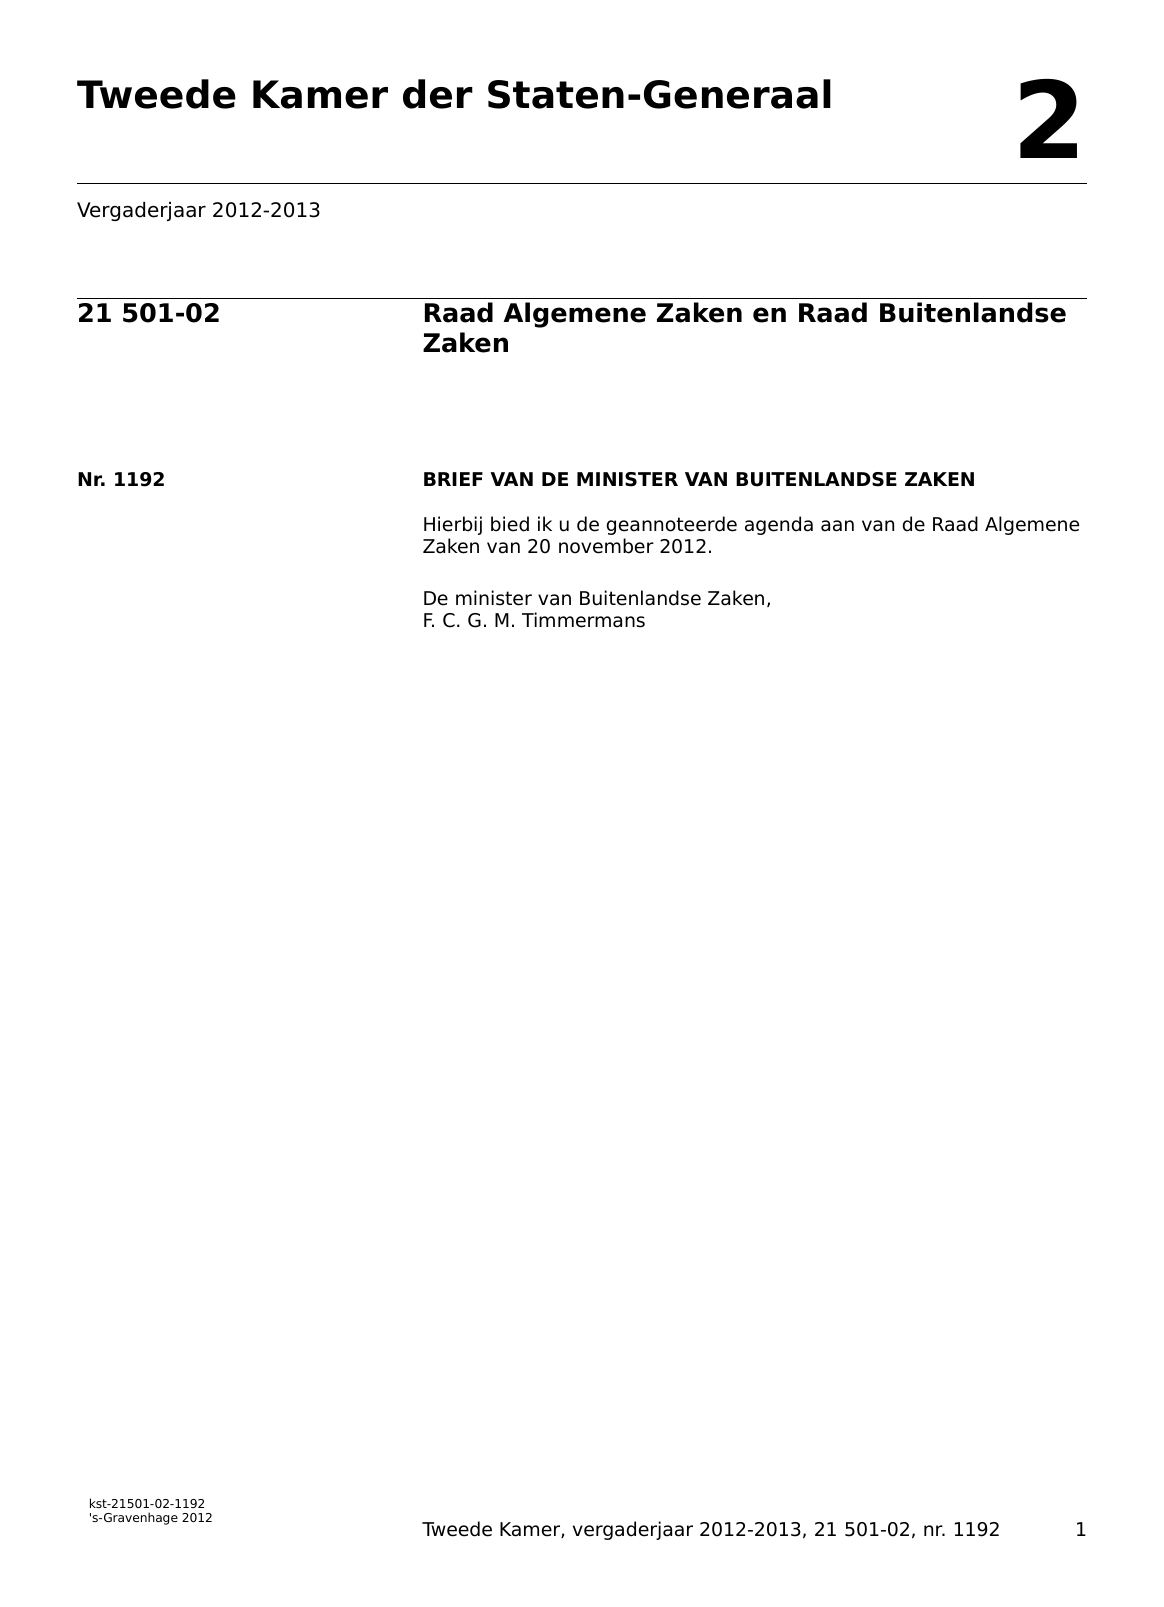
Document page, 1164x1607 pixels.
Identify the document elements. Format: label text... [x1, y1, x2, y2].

text 's-Gravenhage 2012 [88, 1511, 323, 1525]
subtitle Nr. 1192 BRIEF VAN DE MINISTER VAN BUITENLANDSE ZAKEN [77, 469, 1087, 491]
subtitle 21 501-02 Raad Algemene Zaken en Raad Buitenlandse Zaken [77, 299, 1087, 358]
table_cell Vergaderjaar 2012-2013 [77, 184, 1087, 298]
text Hierbij bied ik u de geannoteerde agenda aan van de Raad Algemene Zaken van 20 november 2012. [422, 513, 1087, 557]
table_header Tweede Kamer der Staten-Generaal [77, 59, 886, 183]
text De minister van Buitenlandse Zaken, F. C. G. M. Timmermans [422, 587, 1087, 631]
text kst-21501-02-1192 [88, 1497, 323, 1511]
table_header 2 [886, 59, 1087, 183]
